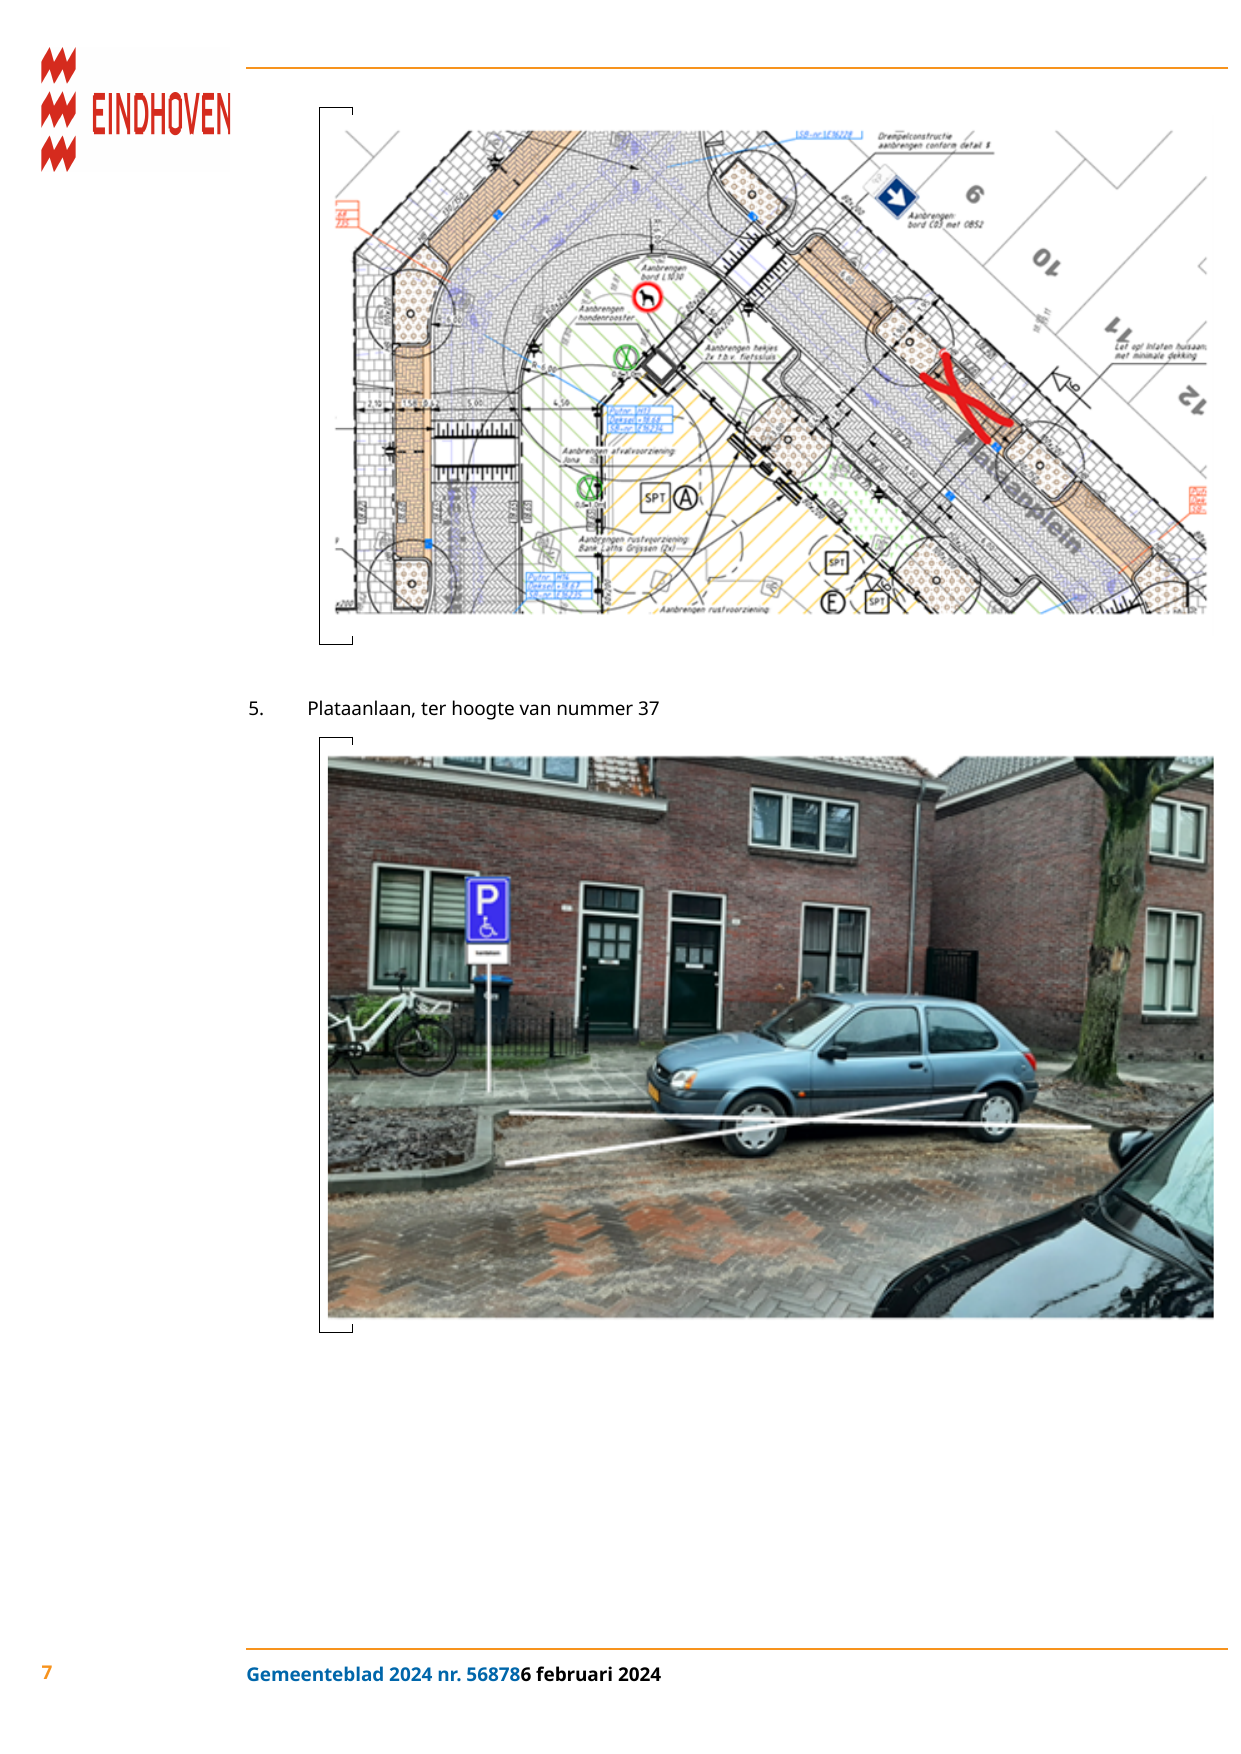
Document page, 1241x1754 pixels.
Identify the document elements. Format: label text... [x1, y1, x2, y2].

picture [327, 745, 1214, 1324]
picture [327, 115, 1214, 636]
list Plataanlaan, ter hoogte van nummer 37 [248, 695, 1152, 721]
picture [41, 47, 231, 172]
